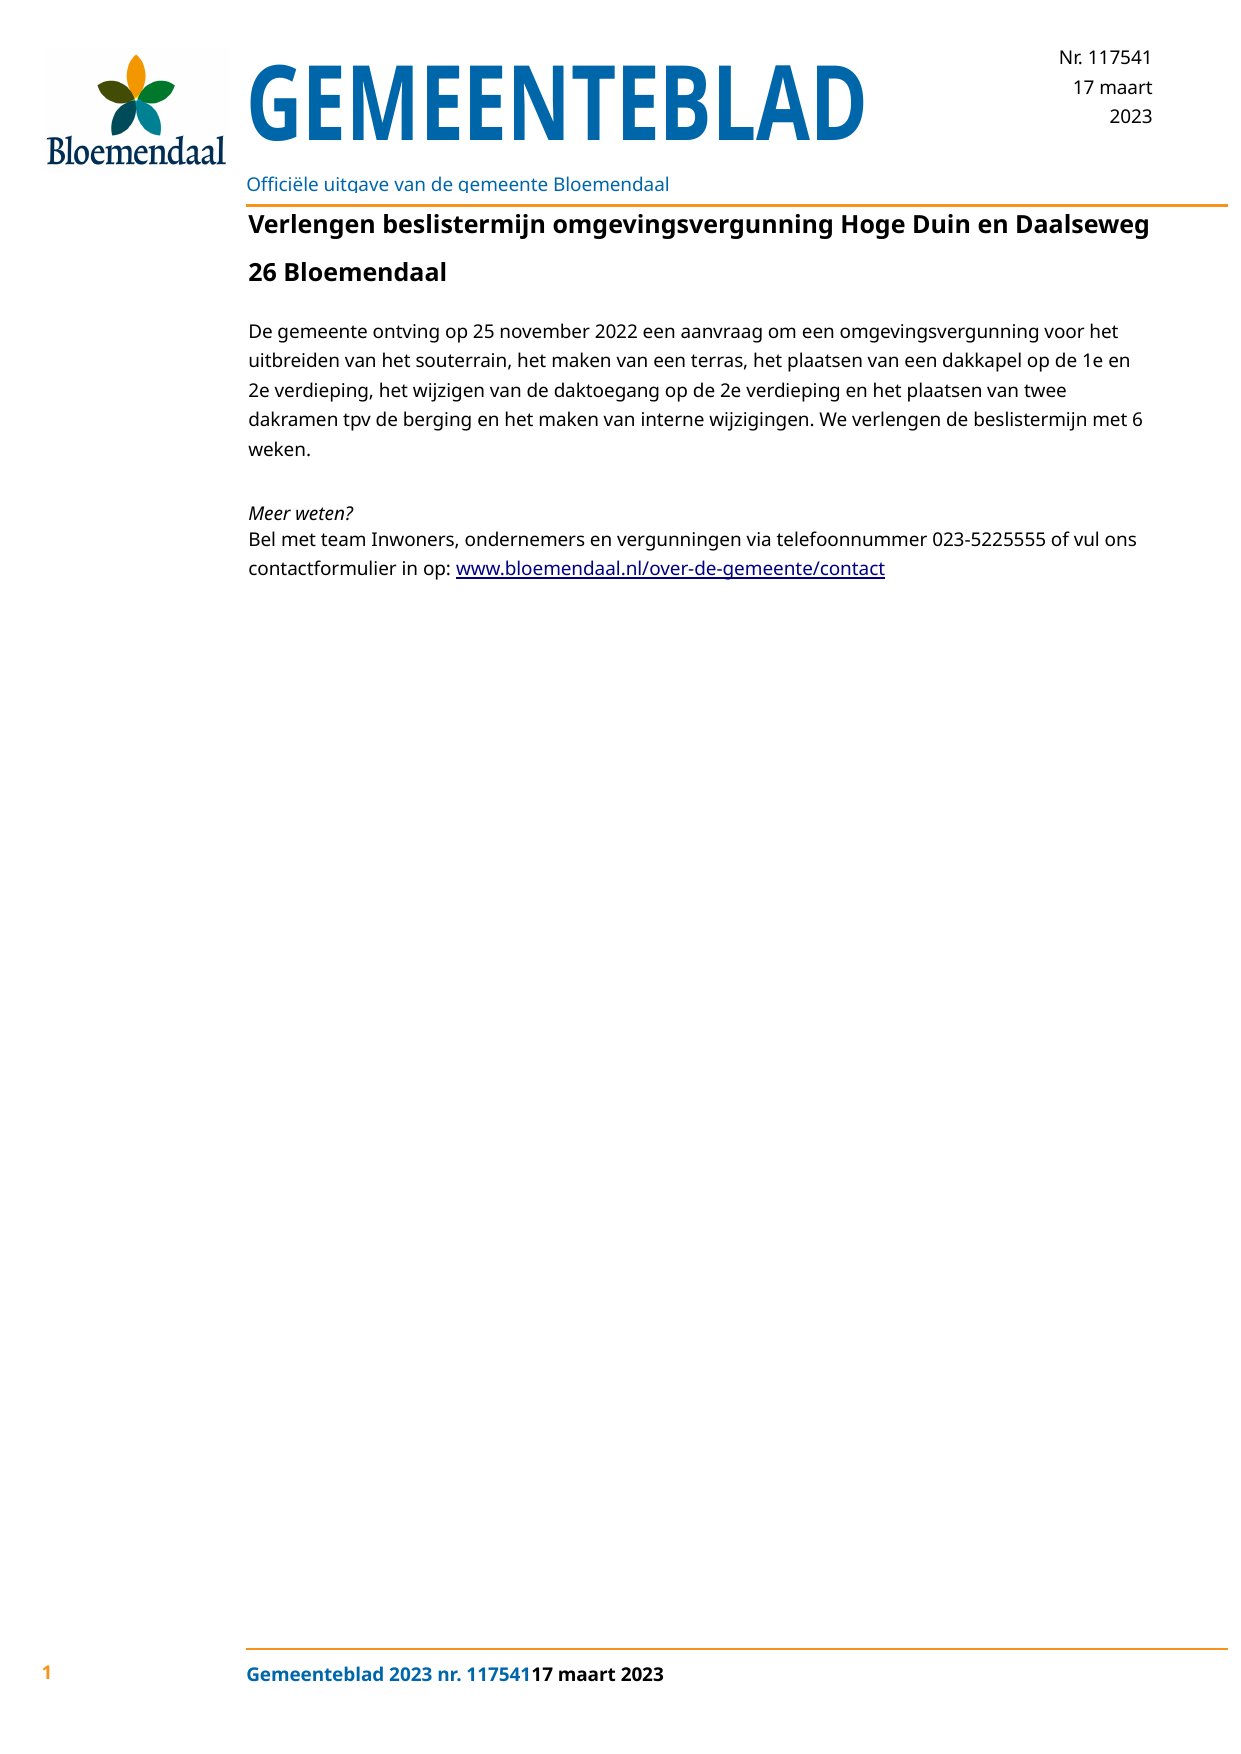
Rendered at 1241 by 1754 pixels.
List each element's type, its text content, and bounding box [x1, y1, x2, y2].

text De gemeente ontving op 25 november 2022 een aanvraag om een omgevingsvergunning voor het uitbreiden van het souterrain, het maken van een terras, het plaatsen van een dakkapel op de 1e en 2e verdieping, het wijzigen van de daktoegang op de 2e verdieping en het plaatsen van twee dakramen tpv de berging en het maken van interne wijzigingen. We verlengen de beslistermijn met 6 weken. [248, 318, 1152, 462]
text Meer weten? [248, 500, 1152, 526]
text Bel met team Inwoners, ondernemers en vergunningen via telefoonnummer 023-5225555 of vul ons contactformulier in op: www.bloemendaal.nl/over-de-gemeente/contact [248, 526, 1152, 581]
text Verlengen beslistermijn omgevingsvergunning Hoge Duin en Daalseweg 26 Bloemendaal [248, 207, 1152, 288]
picture [41, 47, 231, 172]
